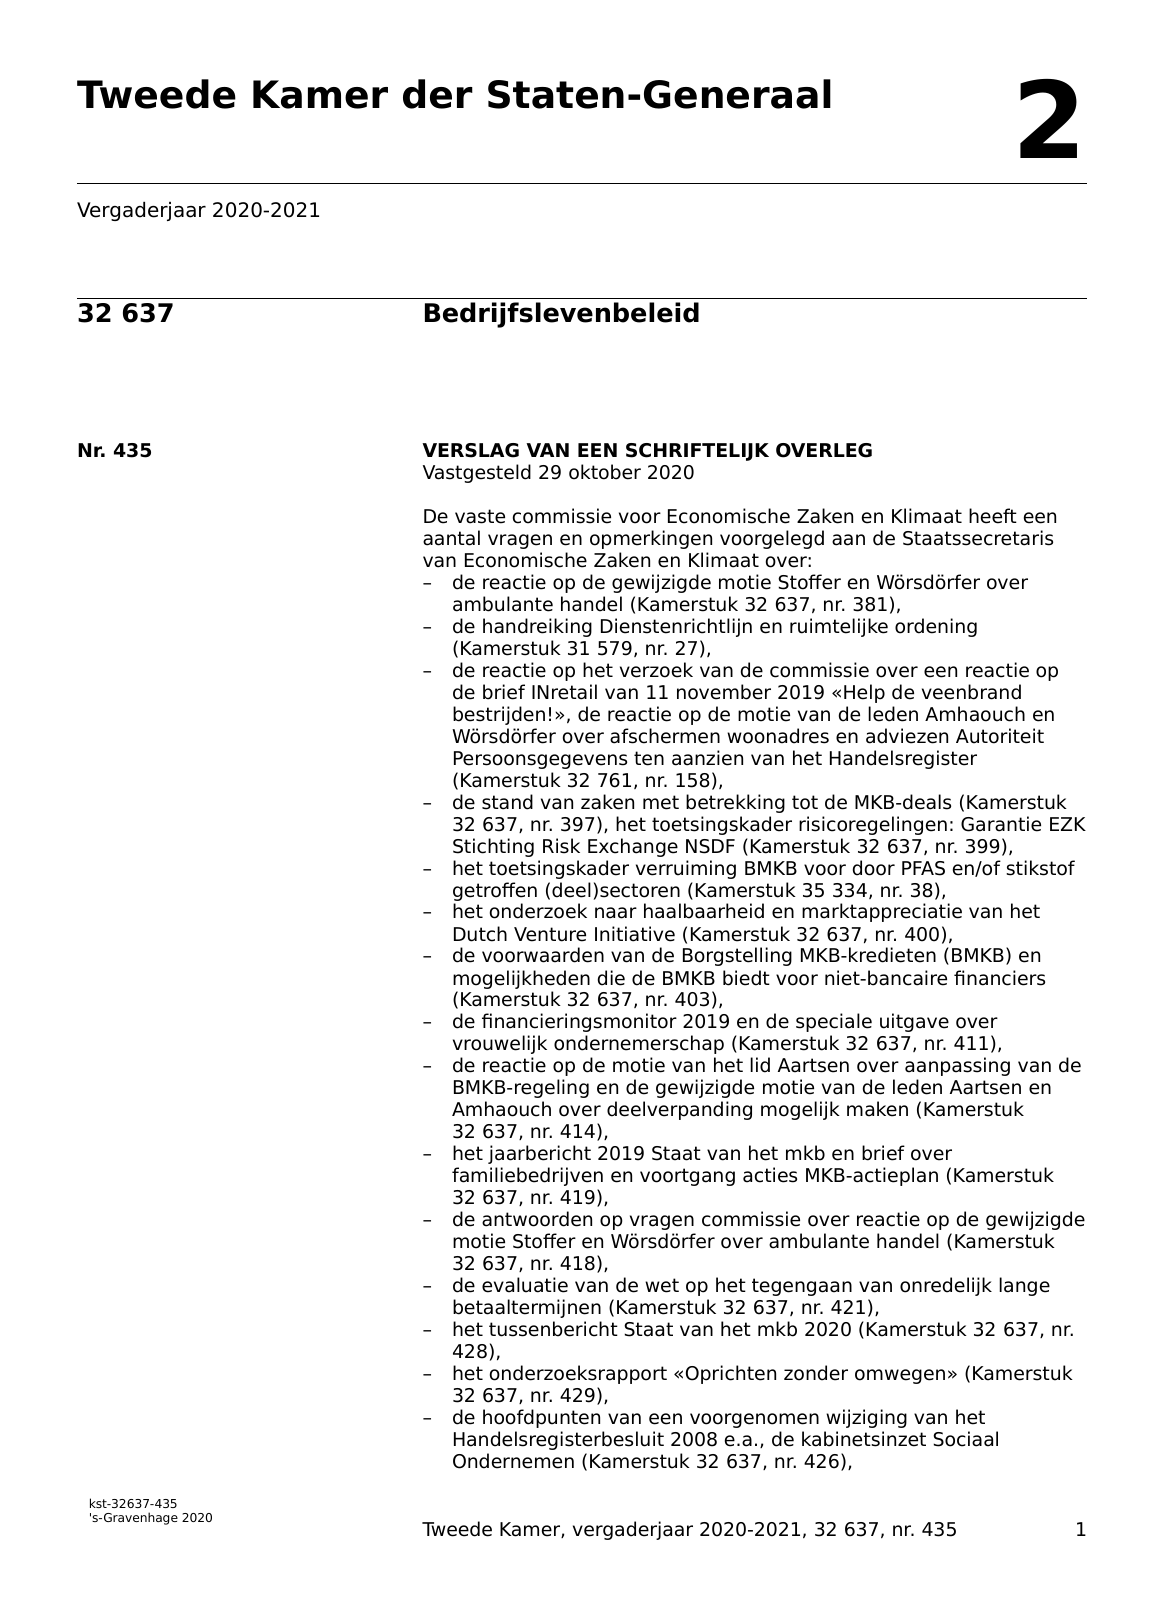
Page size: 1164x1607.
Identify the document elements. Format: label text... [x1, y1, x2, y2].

text – het jaarbericht 2019 Staat van het mkb en brief over familiebedrijven en voortgang acties MKB-actieplan (Kamerstuk 32 637, nr. 419), [422, 1143, 1087, 1209]
text – het onderzoeksrapport «Oprichten zonder omwegen» (Kamerstuk 32 637, nr. 429), [422, 1363, 1087, 1407]
text – de financieringsmonitor 2019 en de speciale uitgave over vrouwelijk ondernemerschap (Kamerstuk 32 637, nr. 411), [422, 1011, 1087, 1055]
text – de reactie op de gewijzigde motie Stoffer en Wörsdörfer over ambulante handel (Kamerstuk 32 637, nr. 381), [422, 572, 1087, 616]
subtitle Nr. 435 VERSLAG VAN EEN SCHRIFTELIJK OVERLEG [77, 440, 1087, 462]
text – het tussenbericht Staat van het mkb 2020 (Kamerstuk 32 637, nr. 428), [422, 1319, 1087, 1363]
text – de reactie op de motie van het lid Aartsen over aanpassing van de BMKB-regeling en de gewijzigde motie van de leden Aartsen en Amhaouch over deelverpanding mogelijk maken (Kamerstuk 32 637, nr. 414), [422, 1055, 1087, 1143]
text Vastgesteld 29 oktober 2020 [422, 462, 1087, 484]
text – de stand van zaken met betrekking tot de MKB-deals (Kamerstuk 32 637, nr. 397), het toetsingskader risicoregelingen: Garantie EZK Stichting Risk Exchange NSDF (Kamerstuk 32 637, nr. 399), [422, 792, 1087, 857]
text – het onderzoek naar haalbaarheid en marktappreciatie van het Dutch Venture Initiative (Kamerstuk 32 637, nr. 400), [422, 901, 1087, 945]
text De vaste commissie voor Economische Zaken en Klimaat heeft een aantal vragen en opmerkingen voorgelegd aan de Staatssecretaris van Economische Zaken en Klimaat over: [422, 506, 1087, 572]
subtitle 32 637 Bedrijfslevenbeleid [77, 299, 1087, 329]
text – de hoofdpunten van een voorgenomen wijziging van het Handelsregisterbesluit 2008 e.a., de kabinetsinzet Sociaal Ondernemen (Kamerstuk 32 637, nr. 426), [422, 1407, 1087, 1473]
table_header 2 [886, 59, 1087, 183]
text – de antwoorden op vragen commissie over reactie op de gewijzigde motie Stoffer en Wörsdörfer over ambulante handel (Kamerstuk 32 637, nr. 418), [422, 1209, 1087, 1275]
text – de evaluatie van de wet op het tegengaan van onredelijk lange betaaltermijnen (Kamerstuk 32 637, nr. 421), [422, 1275, 1087, 1319]
text – het toetsingskader verruiming BMKB voor door PFAS en/of stikstof getroffen (deel)sectoren (Kamerstuk 35 334, nr. 38), [422, 857, 1087, 901]
text – de reactie op het verzoek van de commissie over een reactie op de brief INretail van 11 november 2019 «Help de veenbrand bestrijden!», de reactie op de motie van de leden Amhaouch en Wörsdörfer over afschermen woonadres en adviezen Autoriteit Persoonsgegevens ten aanzien van het Handelsregister (Kamerstuk 32 761, nr. 158), [422, 660, 1087, 792]
table_header Tweede Kamer der Staten-Generaal [77, 59, 886, 183]
text – de voorwaarden van de Borgstelling MKB-kredieten (BMKB) en mogelijkheden die de BMKB biedt voor niet-bancaire financiers (Kamerstuk 32 637, nr. 403), [422, 945, 1087, 1011]
table_cell Vergaderjaar 2020-2021 [77, 184, 1087, 298]
text – de handreiking Dienstenrichtlijn en ruimtelijke ordening (Kamerstuk 31 579, nr. 27), [422, 616, 1087, 660]
text kst-32637-435 [88, 1497, 323, 1511]
text 's-Gravenhage 2020 [88, 1511, 323, 1525]
